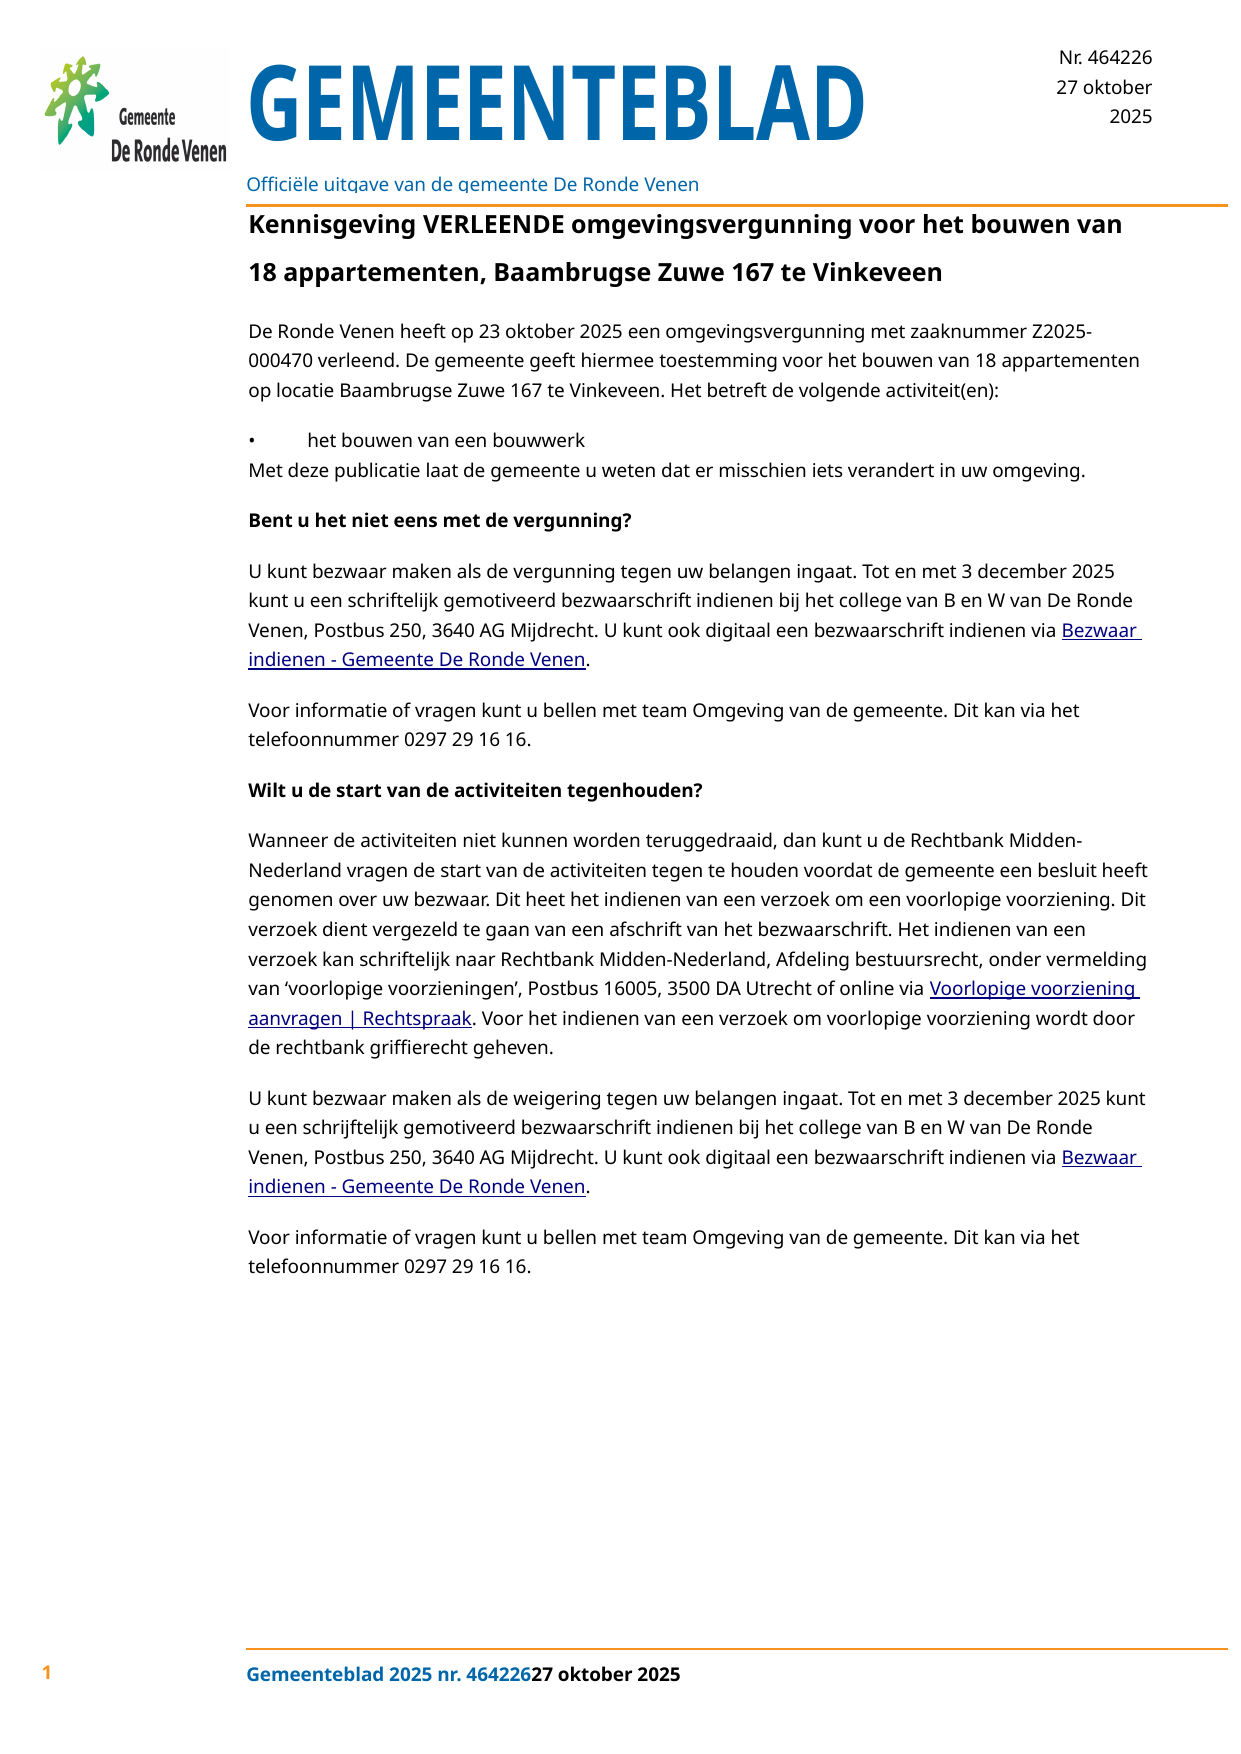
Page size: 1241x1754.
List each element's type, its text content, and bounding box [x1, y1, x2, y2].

text Wilt u de start van de activiteiten tegenhouden? [248, 777, 1152, 803]
text Voor informatie of vragen kunt u bellen met team Omgeving van de gemeente. Dit kan via het telefoonnummer 0297 29 16 16. [248, 697, 1152, 752]
picture [41, 47, 231, 172]
text De Ronde Venen heeft op 23 oktober 2025 een omgevingsvergunning met zaaknummer Z2025-000470 verleend. De gemeente geeft hiermee toestemming voor het bouwen van 18 appartementen op locatie Baambrugse Zuwe 167 te Vinkeveen. Het betreft de volgende activiteit(en): [248, 318, 1152, 403]
text Kennisgeving VERLEENDE omgevingsvergunning voor het bouwen van 18 appartementen, Baambrugse Zuwe 167 te Vinkeveen [248, 207, 1152, 288]
text Bent u het niet eens met de vergunning? [248, 507, 1152, 533]
list het bouwen van een bouwwerk [248, 427, 1152, 453]
text U kunt bezwaar maken als de weigering tegen uw belangen ingaat. Tot en met 3 december 2025 kunt u een schrijftelijk gemotiveerd bezwaarschrift indienen bij het college van B en W van De Ronde Venen, Postbus 250, 3640 AG Mijdrecht. U kunt ook digitaal een bezwaarschrift indienen via Bezwaar indienen - Gemeente De Ronde Venen. [248, 1085, 1152, 1199]
text Wanneer de activiteiten niet kunnen worden teruggedraaid, dan kunt u de Rechtbank Midden-Nederland vragen de start van de activiteiten tegen te houden voordat de gemeente een besluit heeft genomen over uw bezwaar. Dit heet het indienen van een verzoek om een voorlopige voorziening. Dit verzoek dient vergezeld te gaan van een afschrift van het bezwaarschrift. Het indienen van een verzoek kan schriftelijk naar Rechtbank Midden-Nederland, Afdeling bestuursrecht, onder vermelding van ‘voorlopige voorzieningen’, Postbus 16005, 3500 DA Utrecht of online via Voorlopige voorziening aanvragen | Rechtspraak. Voor het indienen van een verzoek om voorlopige voorziening wordt door de rechtbank griffierecht geheven. [248, 827, 1152, 1060]
text Met deze publicatie laat de gemeente u weten dat er misschien iets verandert in uw omgeving. [248, 457, 1152, 483]
text U kunt bezwaar maken als de vergunning tegen uw belangen ingaat. Tot en met 3 december 2025 kunt u een schriftelijk gemotiveerd bezwaarschrift indienen bij het college van B en W van De Ronde Venen, Postbus 250, 3640 AG Mijdrecht. U kunt ook digitaal een bezwaarschrift indienen via Bezwaar indienen - Gemeente De Ronde Venen. [248, 558, 1152, 672]
text Voor informatie of vragen kunt u bellen met team Omgeving van de gemeente. Dit kan via het telefoonnummer 0297 29 16 16. [248, 1224, 1152, 1279]
